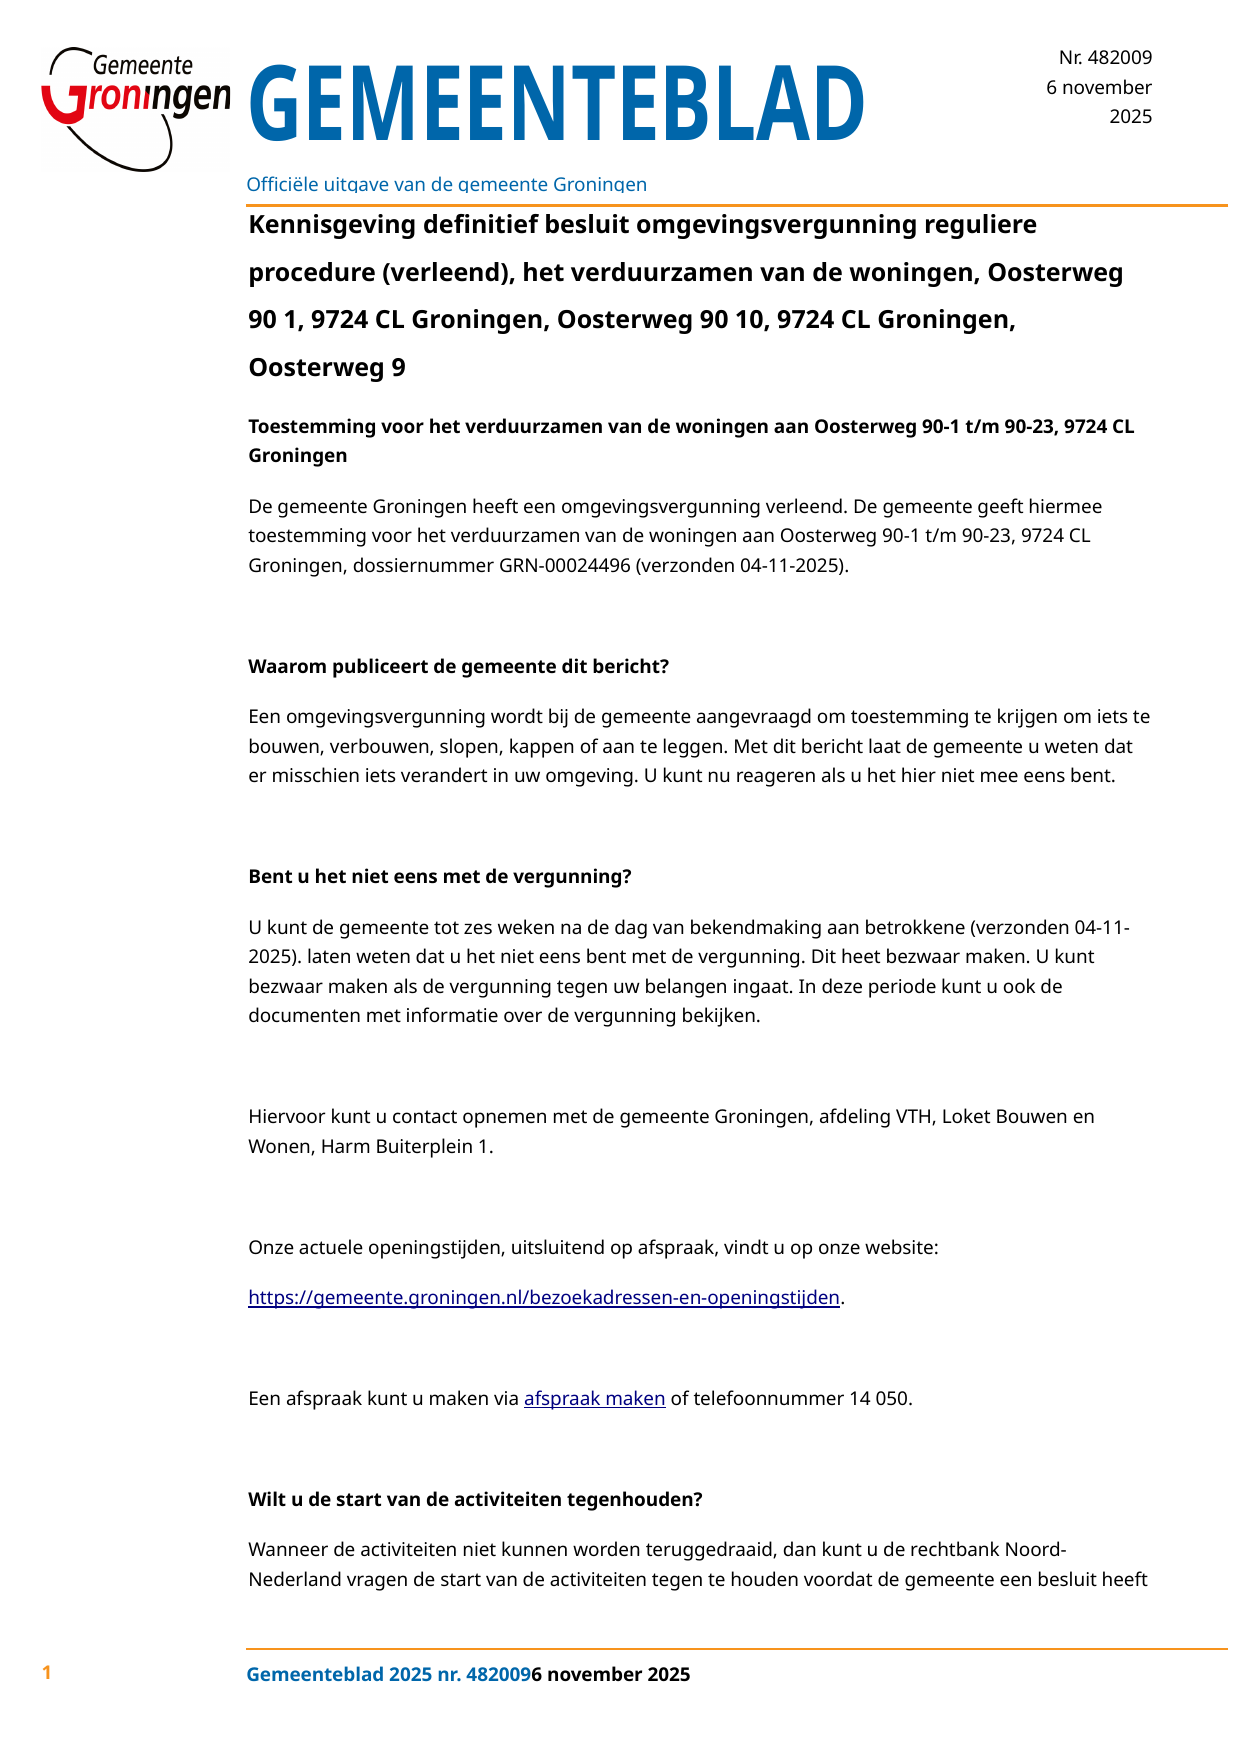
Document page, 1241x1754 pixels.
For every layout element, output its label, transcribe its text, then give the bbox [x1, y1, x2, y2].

text Kennisgeving definitief besluit omgevingsvergunning reguliere procedure (verleend), het verduurzamen van de woningen, Oosterweg 90 1, 9724 CL Groningen, Oosterweg 90 10, 9724 CL Groningen, Oosterweg 9 [248, 207, 1152, 384]
text Wanneer de activiteiten niet kunnen worden teruggedraaid, dan kunt u de rechtbank Noord-Nederland vragen de start van de activiteiten tegen te houden voordat de gemeente een besluit heeft [248, 1536, 1152, 1592]
text De gemeente Groningen heeft een omgevingsvergunning verleend. De gemeente geeft hiermee toestemming voor het verduurzamen van de woningen aan Oosterweg 90-1 t/m 90-23, 9724 CL Groningen, dossiernummer GRN-00024496 (verzonden 04-11-2025). [248, 493, 1152, 578]
text U kunt de gemeente tot zes weken na de dag van bekendmaking aan betrokkene (verzonden 04-11-2025). laten weten dat u het niet eens bent met de vergunning. Dit heet bezwaar maken. U kunt bezwaar maken als de vergunning tegen uw belangen ingaat. In deze periode kunt u ook de documenten met informatie over de vergunning bekijken. [248, 914, 1152, 1028]
text Een afspraak kunt u maken via afspraak maken of telefoonnummer 14 050. [248, 1385, 1152, 1411]
text Hiervoor kunt u contact opnemen met de gemeente Groningen, afdeling VTH, Loket Bouwen en Wonen, Harm Buiterplein 1. [248, 1103, 1152, 1159]
text Onze actuele openingstijden, uitsluitend op afspraak, vindt u op onze website: [248, 1234, 1152, 1260]
text Een omgevingsvergunning wordt bij de gemeente aangevraagd om toestemming te krijgen om iets te bouwen, verbouwen, slopen, kappen of aan te leggen. Met dit bericht laat de gemeente u weten dat er misschien iets verandert in uw omgeving. U kunt nu reageren als u het hier niet mee eens bent. [248, 703, 1152, 788]
text Waarom publiceert de gemeente dit bericht? [248, 653, 1152, 679]
text Toestemming voor het verduurzamen van de woningen aan Oosterweg 90-1 t/m 90-23, 9724 CL Groningen [248, 413, 1152, 468]
picture [41, 47, 231, 172]
text Wilt u de start van de activiteiten tegenhouden? [248, 1486, 1152, 1512]
text Bent u het niet eens met de vergunning? [248, 863, 1152, 889]
text https://gemeente.groningen.nl/bezoekadressen-en-openingstijden. [248, 1284, 1152, 1310]
